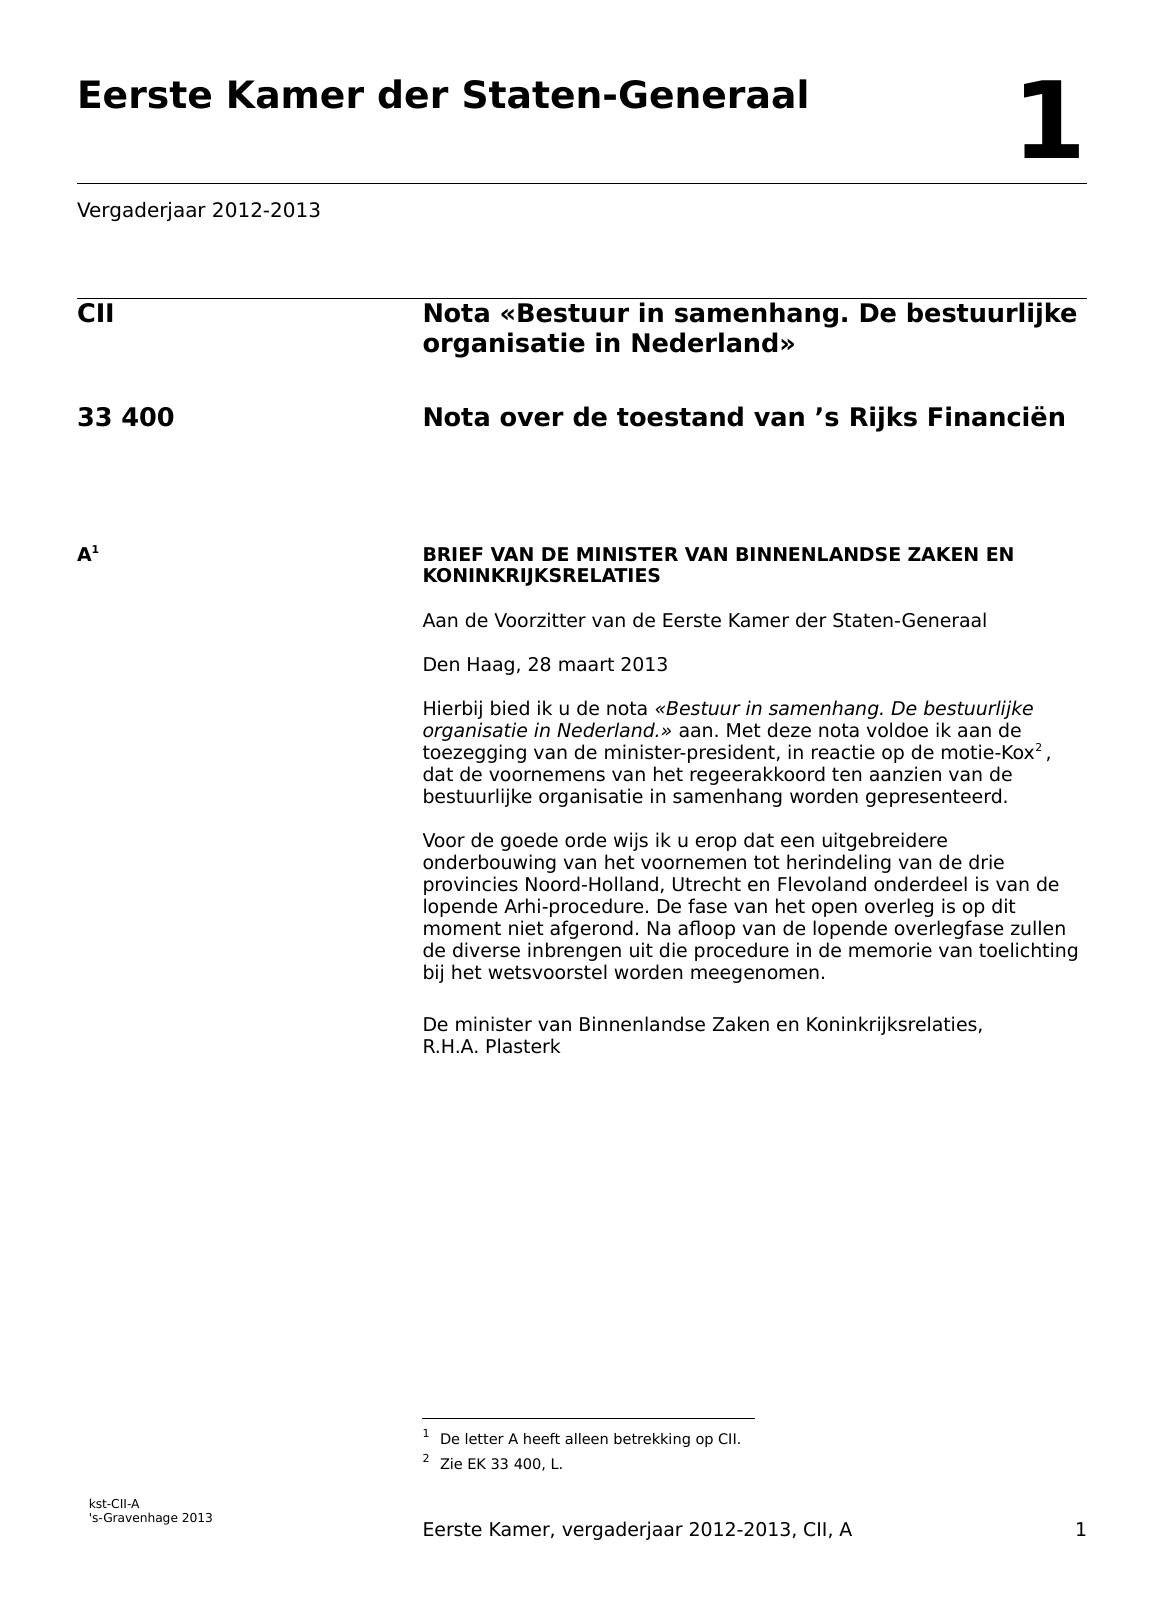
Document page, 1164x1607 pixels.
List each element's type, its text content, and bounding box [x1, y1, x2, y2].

table_header Eerste Kamer der Staten-Generaal [77, 59, 886, 183]
table_header 1 [886, 59, 1087, 183]
subtitle A BRIEF VAN DE MINISTER VAN BINNENLANDSE ZAKEN EN KONINKRIJKSRELATIES [77, 543, 1087, 587]
text De letter A heeft alleen betrekking op CII. [422, 1427, 1087, 1449]
text Voor de goede orde wijs ik u erop dat een uitgebreidere onderbouwing van het voornemen tot herindeling van de drie provincies Noord-Holland, Utrecht en Flevoland onderdeel is van de lopende Arhi-procedure. De fase van het open overleg is op dit moment niet afgerond. Na afloop van de lopende overlegfase zullen de diverse inbrengen uit die procedure in de memorie van toelichting bij het wetsvoorstel worden meegenomen. [422, 830, 1087, 984]
subtitle CII Nota «Bestuur in samenhang. De bestuurlijke organisatie in Nederland» [77, 299, 1087, 358]
text Zie EK 33 400, L. [422, 1452, 1087, 1474]
subtitle 33 400 Nota over de toestand van ’s Rijks Financiën [77, 403, 1087, 432]
text kst-CII-A [88, 1497, 323, 1511]
text 's-Gravenhage 2013 [88, 1511, 323, 1525]
text Hierbij bied ik u de nota «Bestuur in samenhang. De bestuurlijke organisatie in Nederland.» aan. Met deze nota voldoe ik aan de toezegging van de minister-president, in reactie op de motie-Kox, dat de voornemens van het regeerakkoord ten aanzien van de bestuurlijke organisatie in samenhang worden gepresenteerd. [422, 698, 1087, 808]
text Aan de Voorzitter van de Eerste Kamer der Staten-Generaal [422, 609, 1087, 632]
table_cell Vergaderjaar 2012-2013 [77, 184, 1087, 298]
text De minister van Binnenlandse Zaken en Koninkrijksrelaties, R.H.A. Plasterk [422, 1014, 1087, 1058]
text Den Haag, 28 maart 2013 [422, 654, 1087, 676]
